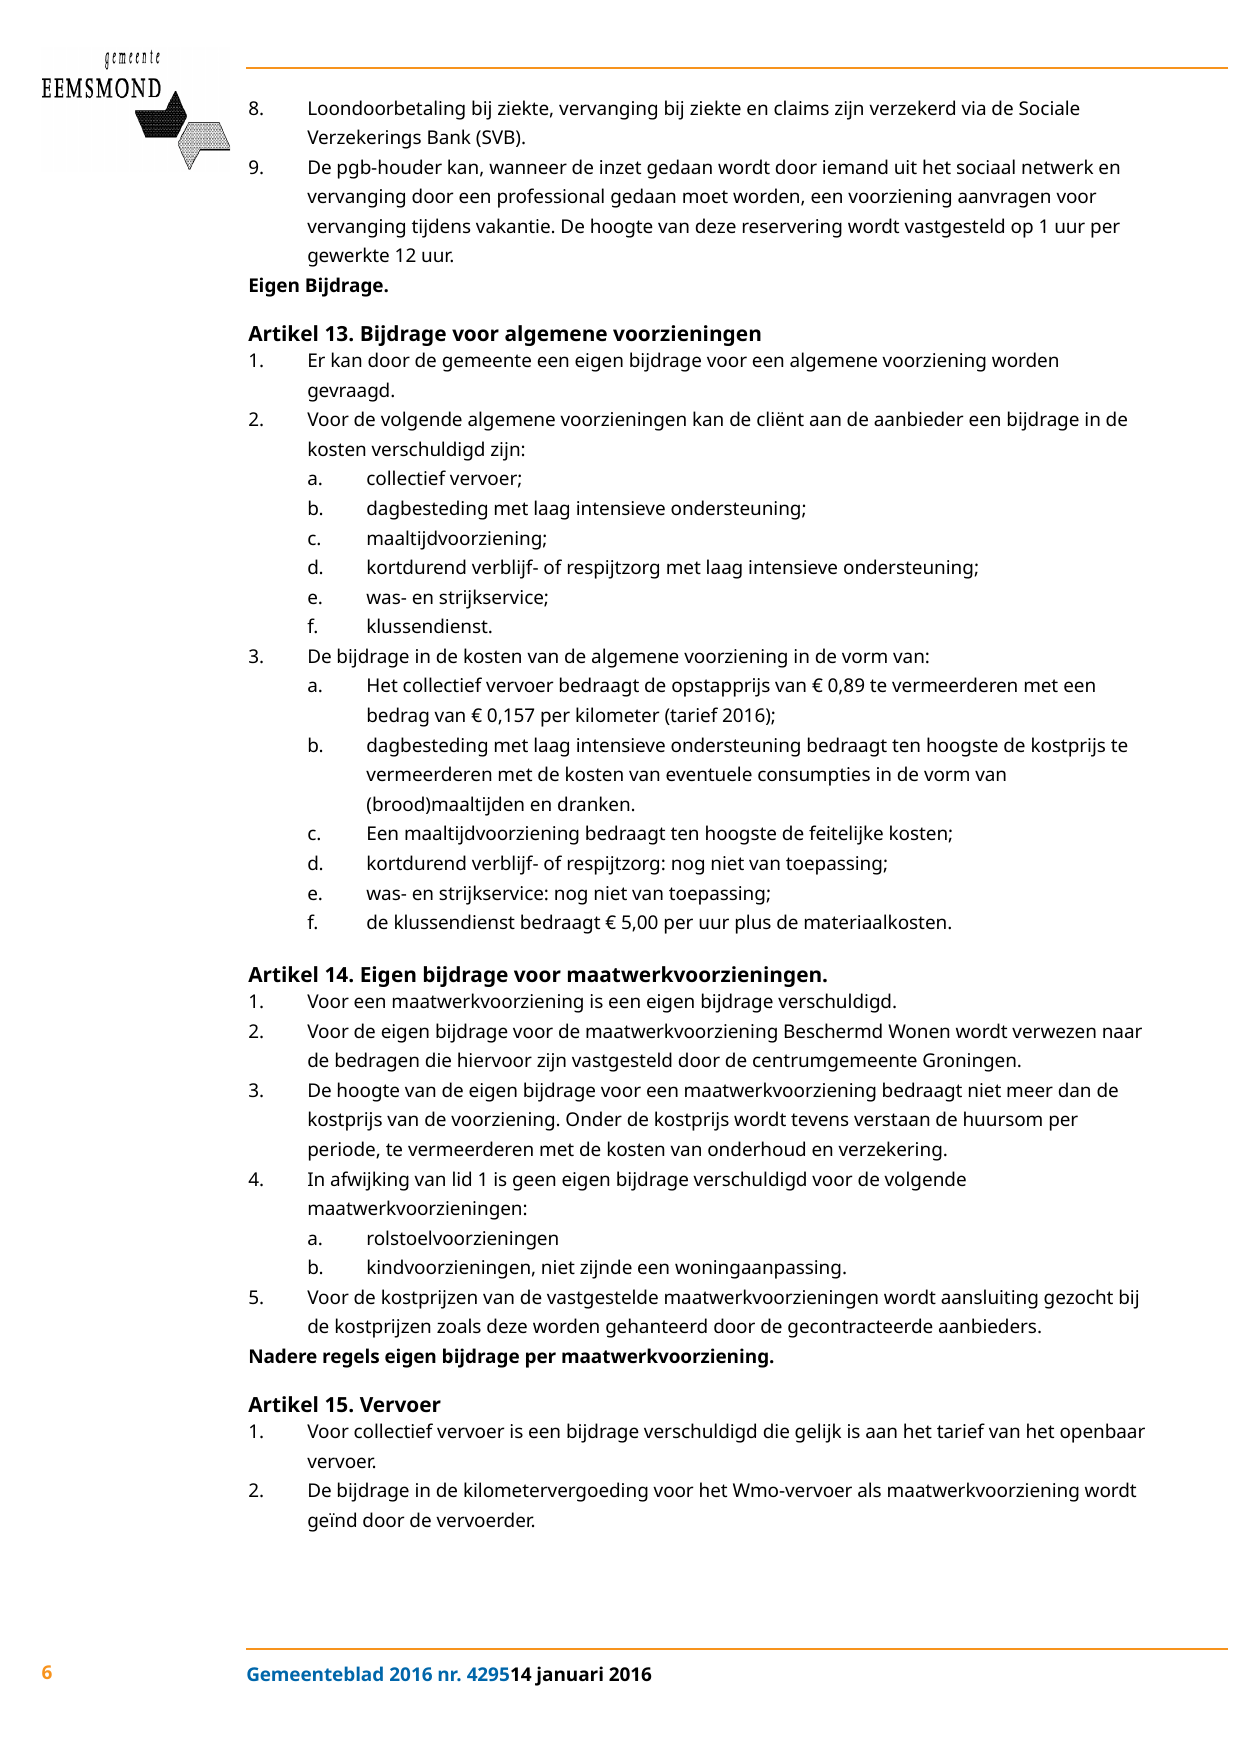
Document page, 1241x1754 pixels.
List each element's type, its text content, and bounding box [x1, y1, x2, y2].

list rolstoelvoorzieningen [307, 1225, 1152, 1251]
list Voor de volgende algemene voorzieningen kan de cliënt aan de aanbieder een bijdrage in de kosten verschuldigd zijn: [248, 406, 1152, 462]
list Er kan door de gemeente een eigen bijdrage voor een algemene voorziening worden gevraagd. [248, 347, 1152, 403]
text Nadere regels eigen bijdrage per maatwerkvoorziening. [248, 1343, 1152, 1369]
list Een maaltijdvoorziening bedraagt ten hoogste de feitelijke kosten; [307, 821, 1152, 846]
list maaltijdvoorziening; [307, 525, 1152, 551]
list was- en strijkservice; [307, 584, 1152, 610]
list Voor de eigen bijdrage voor de maatwerkvoorziening Beschermd Wonen wordt verwezen naar de bedragen die hiervoor zijn vastgesteld door de centrumgemeente Groningen. [248, 1018, 1152, 1073]
text Eigen Bijdrage. [248, 272, 1152, 298]
list collectief vervoer; [307, 466, 1152, 491]
list de klussendienst bedraagt € 5,00 per uur plus de materiaalkosten. [307, 909, 1152, 935]
list Voor collectief vervoer is een bijdrage verschuldigd die gelijk is aan het tarief van het openbaar vervoer. [248, 1418, 1152, 1473]
list De bijdrage in de kilometervergoeding voor het Wmo-vervoer als maatwerkvoorziening wordt geïnd door de vervoerder. [248, 1477, 1152, 1533]
list De bijdrage in de kosten van de algemene voorziening in de vorm van: [248, 643, 1152, 669]
list De hoogte van de eigen bijdrage voor een maatwerkvoorziening bedraagt niet meer dan de kostprijs van de voorziening. Onder de kostprijs wordt tevens verstaan de huursom per periode, te vermeerderen met de kosten van onderhoud en verzekering. [248, 1077, 1152, 1162]
text Artikel 14. Eigen bijdrage voor maatwerkvoorzieningen. [248, 960, 1152, 988]
list kortdurend verblijf- of respijtzorg met laag intensieve ondersteuning; [307, 554, 1152, 580]
picture [41, 47, 231, 172]
list Loondoorbetaling bij ziekte, vervanging bij ziekte en claims zijn verzekerd via de Sociale Verzekerings Bank (SVB). [248, 95, 1152, 150]
list klussendienst. [307, 613, 1152, 639]
text Artikel 13. Bijdrage voor algemene voorzieningen [248, 319, 1152, 347]
list De pgb-houder kan, wanneer de inzet gedaan wordt door iemand uit het sociaal netwerk en vervanging door een professional gedaan moet worden, een voorziening aanvragen voor vervanging tijdens vakantie. De hoogte van deze reservering wordt vastgesteld op 1 uur per gewerkte 12 uur. [248, 154, 1152, 268]
list dagbesteding met laag intensieve ondersteuning; [307, 495, 1152, 521]
list was- en strijkservice: nog niet van toepassing; [307, 880, 1152, 906]
text Artikel 15. Vervoer [248, 1390, 1152, 1418]
list Voor de kostprijzen van de vastgestelde maatwerkvoorzieningen wordt aansluiting gezocht bij de kostprijzen zoals deze worden gehanteerd door de gecontracteerde aanbieders. [248, 1284, 1152, 1339]
list dagbesteding met laag intensieve ondersteuning bedraagt ten hoogste de kostprijs te vermeerderen met de kosten van eventuele consumpties in de vorm van (brood)maaltijden en dranken. [307, 732, 1152, 817]
list kortdurend verblijf- of respijtzorg: nog niet van toepassing; [307, 850, 1152, 876]
list Voor een maatwerkvoorziening is een eigen bijdrage verschuldigd. [248, 988, 1152, 1014]
list In afwijking van lid 1 is geen eigen bijdrage verschuldigd voor de volgende maatwerkvoorzieningen: [248, 1166, 1152, 1221]
list Het collectief vervoer bedraagt de opstapprijs van € 0,89 te vermeerderen met een bedrag van € 0,157 per kilometer (tarief 2016); [307, 673, 1152, 728]
list kindvoorzieningen, niet zijnde een woningaanpassing. [307, 1254, 1152, 1280]
